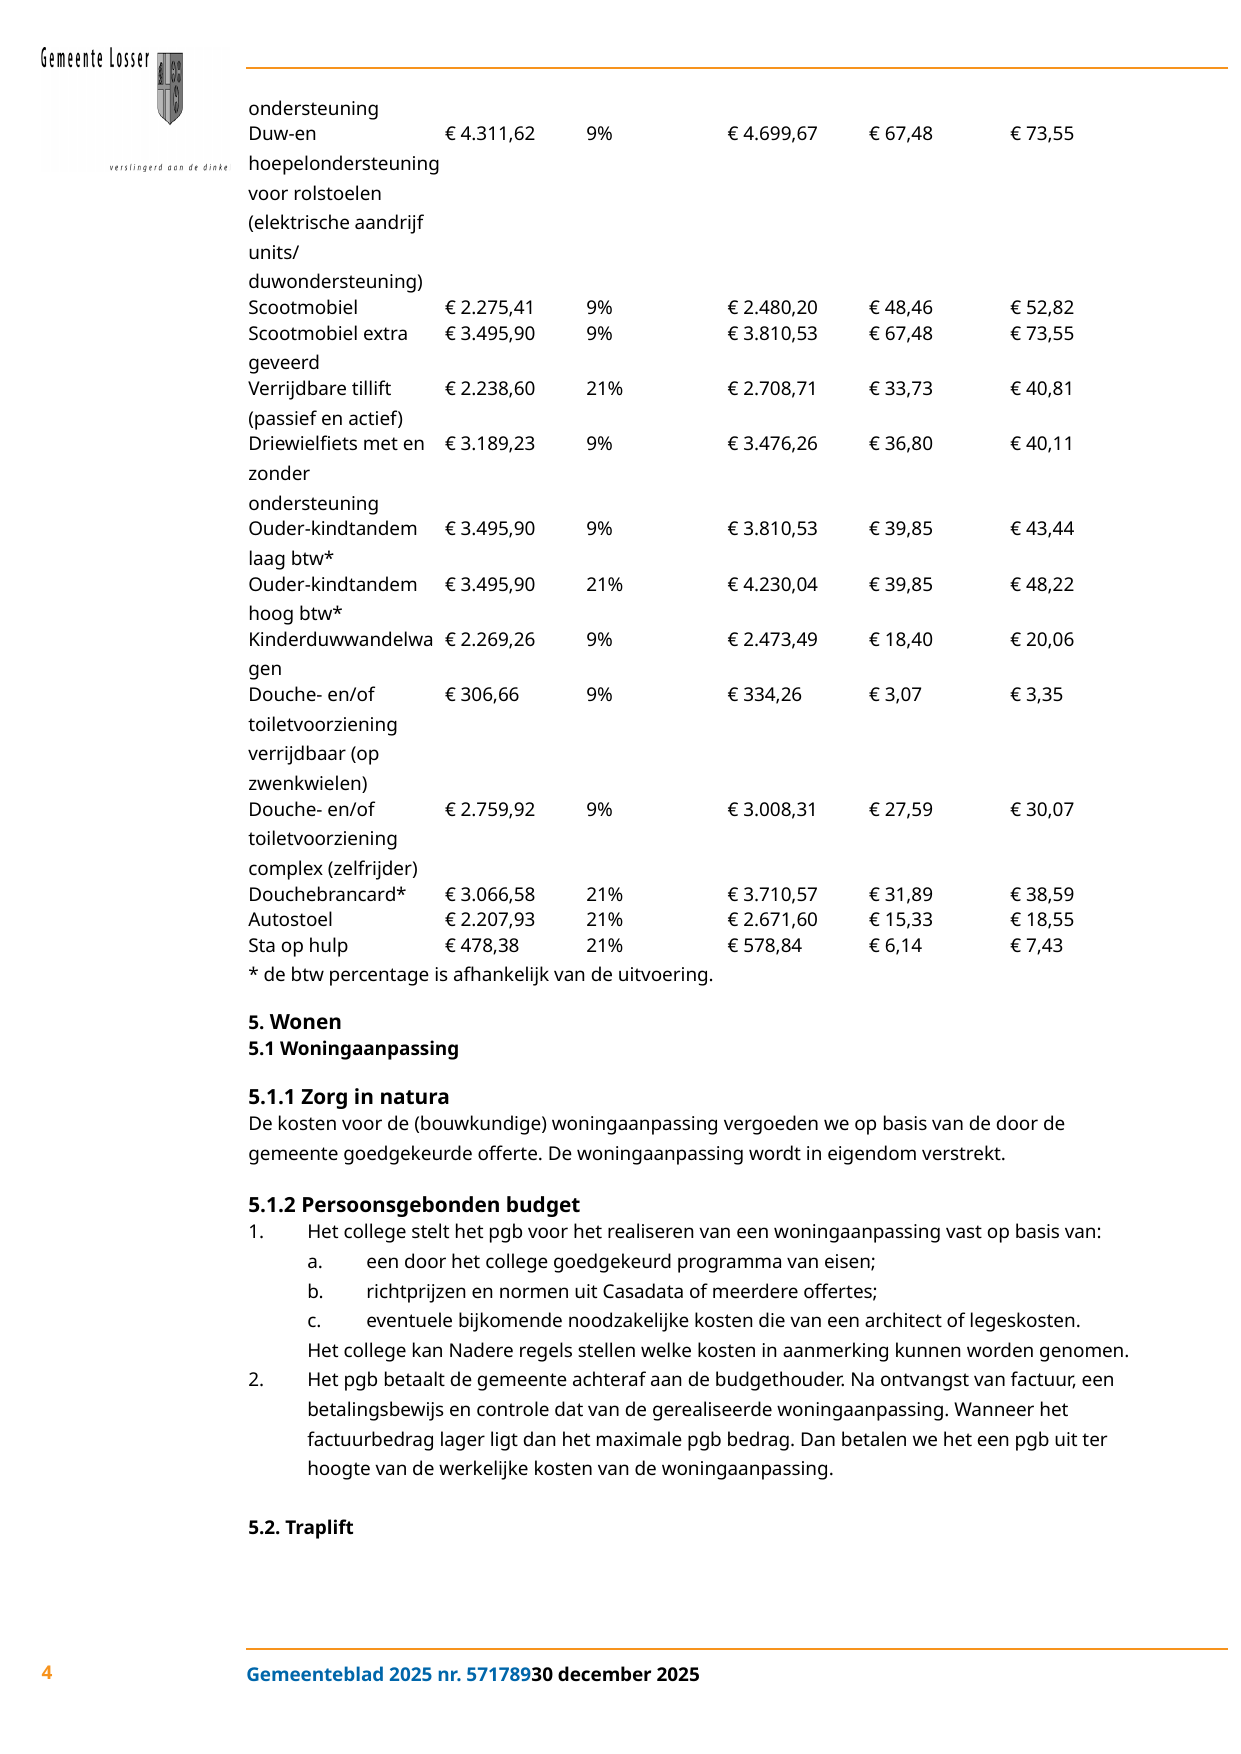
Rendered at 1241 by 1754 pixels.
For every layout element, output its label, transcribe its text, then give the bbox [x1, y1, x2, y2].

table_cell 9% [586, 121, 727, 294]
text 5. Wonen [248, 1007, 1152, 1035]
table_cell € 3.495,90 [445, 320, 586, 375]
list Het college kan Nadere regels stellen welke kosten in aanmerking kunnen worden genomen. [248, 1337, 1152, 1363]
table_cell € 306,66 [445, 681, 586, 796]
table_cell 9% [586, 626, 727, 681]
table_cell 21% [586, 881, 727, 906]
list Het pgb betaalt de gemeente achteraf aan de budgethouder. Na ontvangst van factuur, een betalingsbewijs en controle dat van de gerealiseerde woningaanpassing. Wanneer het factuurbedrag lager ligt dan het maximale pgb bedrag. Dan betalen we het een pgb uit ter hoogte van de werkelijke kosten van de woningaanpassing. [248, 1367, 1152, 1481]
table_cell € 48,46 [869, 294, 1010, 320]
table_cell € 30,07 [1010, 796, 1152, 881]
table_cell € 73,55 [1010, 121, 1152, 294]
text * de btw percentage is afhankelijk van de uitvoering. [248, 961, 1152, 987]
table_cell Scootmobiel [248, 294, 445, 320]
table_cell € 2.708,71 [728, 375, 869, 431]
table_cell € 2.238,60 [445, 375, 586, 431]
table_cell Douche- en/of toiletvoorziening verrijdbaar (op zwenkwielen) [248, 681, 445, 796]
table_cell [728, 95, 869, 121]
list Het college stelt het pgb voor het realiseren van een woningaanpassing vast op basis van: [248, 1219, 1152, 1244]
table_cell Ouder-kindtandem laag btw* [248, 515, 445, 571]
table_cell Douchebrancard* [248, 881, 445, 906]
table_cell € 3.189,23 [445, 431, 586, 515]
text 5.1 Woningaanpassing [248, 1035, 1152, 1061]
table_cell € 3.495,90 [445, 571, 586, 626]
table_cell 21% [586, 571, 727, 626]
table_cell € 27,59 [869, 796, 1010, 881]
table_cell € 2.207,93 [445, 906, 586, 932]
text De kosten voor de (bouwkundige) woningaanpassing vergoeden we op basis van de door de gemeente goedgekeurde offerte. De woningaanpassing wordt in eigendom verstrekt. [248, 1110, 1152, 1166]
text 5.2. Traplift [248, 1514, 1152, 1540]
table_cell € 334,26 [728, 681, 869, 796]
table_cell € 3.476,26 [728, 431, 869, 515]
table_cell € 73,55 [1010, 320, 1152, 375]
table_cell € 38,59 [1010, 881, 1152, 906]
table_cell € 3.810,53 [728, 320, 869, 375]
table_cell € 6,14 [869, 932, 1010, 958]
table_cell € 67,48 [869, 121, 1010, 294]
table_cell € 48,22 [1010, 571, 1152, 626]
table_cell 9% [586, 796, 727, 881]
table_cell € 3.495,90 [445, 515, 586, 571]
table_cell € 3,07 [869, 681, 1010, 796]
table_cell 21% [586, 906, 727, 932]
table_cell € 478,38 [445, 932, 586, 958]
list een door het college goedgekeurd programma van eisen; [307, 1248, 1152, 1274]
text 5.1.2 Persoonsgebonden budget [248, 1190, 1152, 1219]
table_cell € 18,55 [1010, 906, 1152, 932]
table_cell € 43,44 [1010, 515, 1152, 571]
table_cell 9% [586, 294, 727, 320]
table_cell € 7,43 [1010, 932, 1152, 958]
table_cell € 2.269,26 [445, 626, 586, 681]
table_cell Ouder-kindtandem hoog btw* [248, 571, 445, 626]
table_cell € 31,89 [869, 881, 1010, 906]
text 5.1.1 Zorg in natura [248, 1082, 1152, 1110]
table_cell 9% [586, 431, 727, 515]
table_cell € 40,81 [1010, 375, 1152, 431]
table_cell € 39,85 [869, 571, 1010, 626]
list eventuele bijkomende noodzakelijke kosten die van een architect of legeskosten. [307, 1307, 1152, 1333]
picture [41, 47, 231, 172]
table_cell [445, 95, 586, 121]
table_cell € 3.810,53 [728, 515, 869, 571]
table_cell 21% [586, 932, 727, 958]
table_cell € 3,35 [1010, 681, 1152, 796]
table_cell € 4.311,62 [445, 121, 586, 294]
table_cell [1010, 95, 1152, 121]
list richtprijzen en normen uit Casadata of meerdere offertes; [307, 1278, 1152, 1303]
table_cell Scootmobiel extra geveerd [248, 320, 445, 375]
table_cell 9% [586, 681, 727, 796]
table_cell € 4.699,67 [728, 121, 869, 294]
table_cell [869, 95, 1010, 121]
table_cell Douche- en/of toiletvoorziening complex (zelfrijder) [248, 796, 445, 881]
table_cell € 3.066,58 [445, 881, 586, 906]
table_cell € 2.759,92 [445, 796, 586, 881]
table_cell € 40,11 [1010, 431, 1152, 515]
table_cell € 3.710,57 [728, 881, 869, 906]
table_cell € 18,40 [869, 626, 1010, 681]
table_cell € 2.480,20 [728, 294, 869, 320]
table_cell € 67,48 [869, 320, 1010, 375]
table_cell € 36,80 [869, 431, 1010, 515]
table_cell € 578,84 [728, 932, 869, 958]
table_cell € 52,82 [1010, 294, 1152, 320]
table_cell Driewielfiets met en zonder ondersteuning [248, 431, 445, 515]
table_cell Autostoel [248, 906, 445, 932]
table_cell € 2.473,49 [728, 626, 869, 681]
table_cell € 2.275,41 [445, 294, 586, 320]
table_cell 9% [586, 320, 727, 375]
table_cell € 20,06 [1010, 626, 1152, 681]
table_cell Kinderduwwandelwagen [248, 626, 445, 681]
table_cell € 4.230,04 [728, 571, 869, 626]
table_cell Duw-en hoepelondersteuning voor rolstoelen (elektrische aandrijf units/ duwondersteuning) [248, 121, 445, 294]
table_cell 21% [586, 375, 727, 431]
table_cell € 39,85 [869, 515, 1010, 571]
table_cell € 33,73 [869, 375, 1010, 431]
table_cell Sta op hulp [248, 932, 445, 958]
table_cell € 2.671,60 [728, 906, 869, 932]
table_cell 9% [586, 515, 727, 571]
table_cell Verrijdbare tillift (passief en actief) [248, 375, 445, 431]
table_cell [586, 95, 727, 121]
table_cell ondersteuning [248, 95, 445, 121]
table_cell € 15,33 [869, 906, 1010, 932]
table_cell € 3.008,31 [728, 796, 869, 881]
